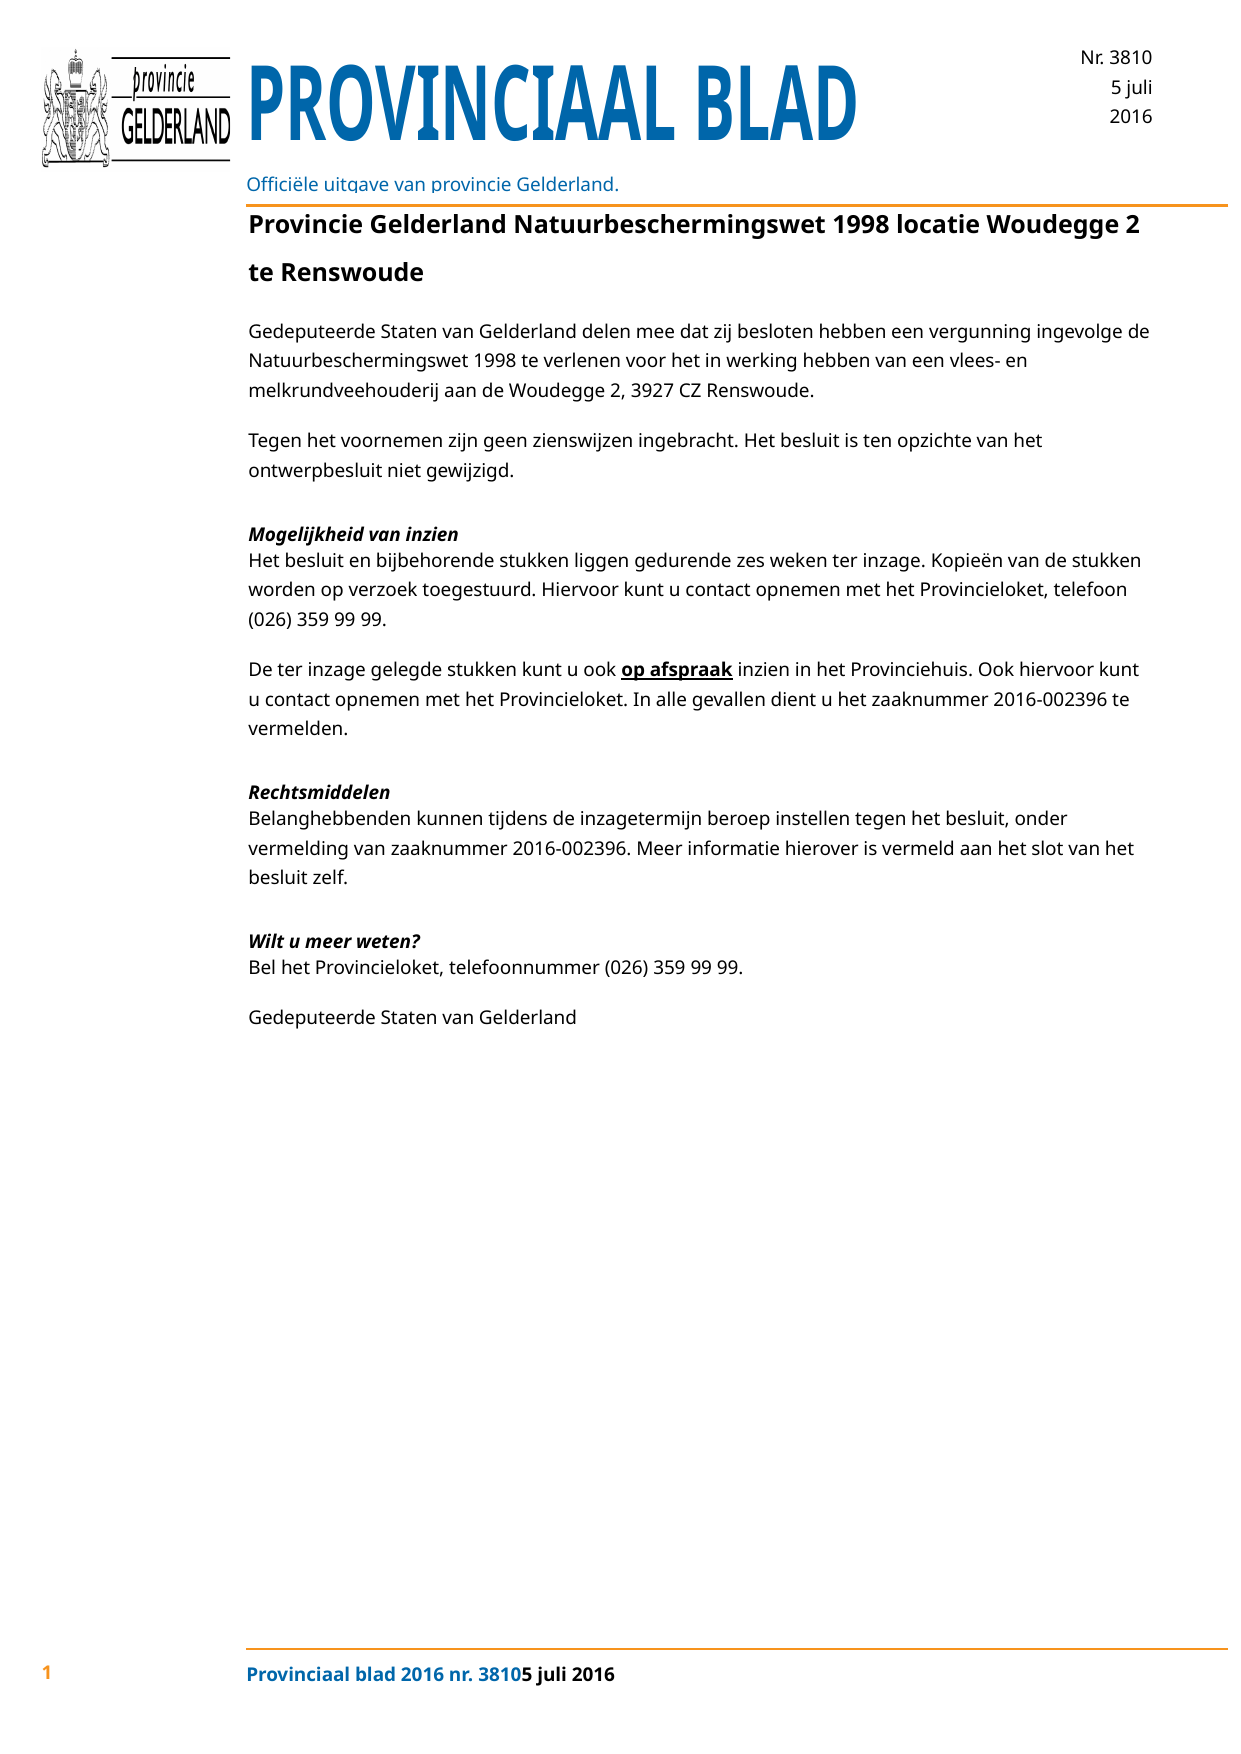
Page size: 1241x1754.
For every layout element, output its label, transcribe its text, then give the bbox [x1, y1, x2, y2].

text Rechtsmiddelen [248, 779, 1152, 805]
text De ter inzage gelegde stukken kunt u ook op afspraak inzien in het Provinciehuis. Ook hiervoor kunt u contact opnemen met het Provincieloket. In alle gevallen dient u het zaaknummer 2016-002396 te vermelden. [248, 656, 1152, 741]
text Gedeputeerde Staten van Gelderland delen mee dat zij besloten hebben een vergunning ingevolge de Natuurbeschermingswet 1998 te verlenen voor het in werking hebben van een vlees- en melkrundveehouderij aan de Woudegge 2, 3927 CZ Renswoude. [248, 318, 1152, 403]
picture [41, 47, 231, 172]
text Belanghebbenden kunnen tijdens de inzagetermijn beroep instellen tegen het besluit, onder vermelding van zaaknummer 2016-002396. Meer informatie hierover is vermeld aan het slot van het besluit zelf. [248, 805, 1152, 890]
text Het besluit en bijbehorende stukken liggen gedurende zes weken ter inzage. Kopieën van de stukken worden op verzoek toegestuurd. Hiervoor kunt u contact opnemen met het Provincieloket, telefoon (026) 359 99 99. [248, 547, 1152, 632]
text Mogelijkheid van inzien [248, 521, 1152, 547]
text Bel het Provincieloket, telefoonnummer (026) 359 99 99. [248, 954, 1152, 980]
text Gedeputeerde Staten van Gelderland [248, 1004, 1152, 1030]
text Tegen het voornemen zijn geen zienswijzen ingebracht. Het besluit is ten opzichte van het ontwerpbesluit niet gewijzigd. [248, 427, 1152, 483]
text Provincie Gelderland Natuurbeschermingswet 1998 locatie Woudegge 2 te Renswoude [248, 207, 1152, 288]
text Wilt u meer weten? [248, 928, 1152, 954]
